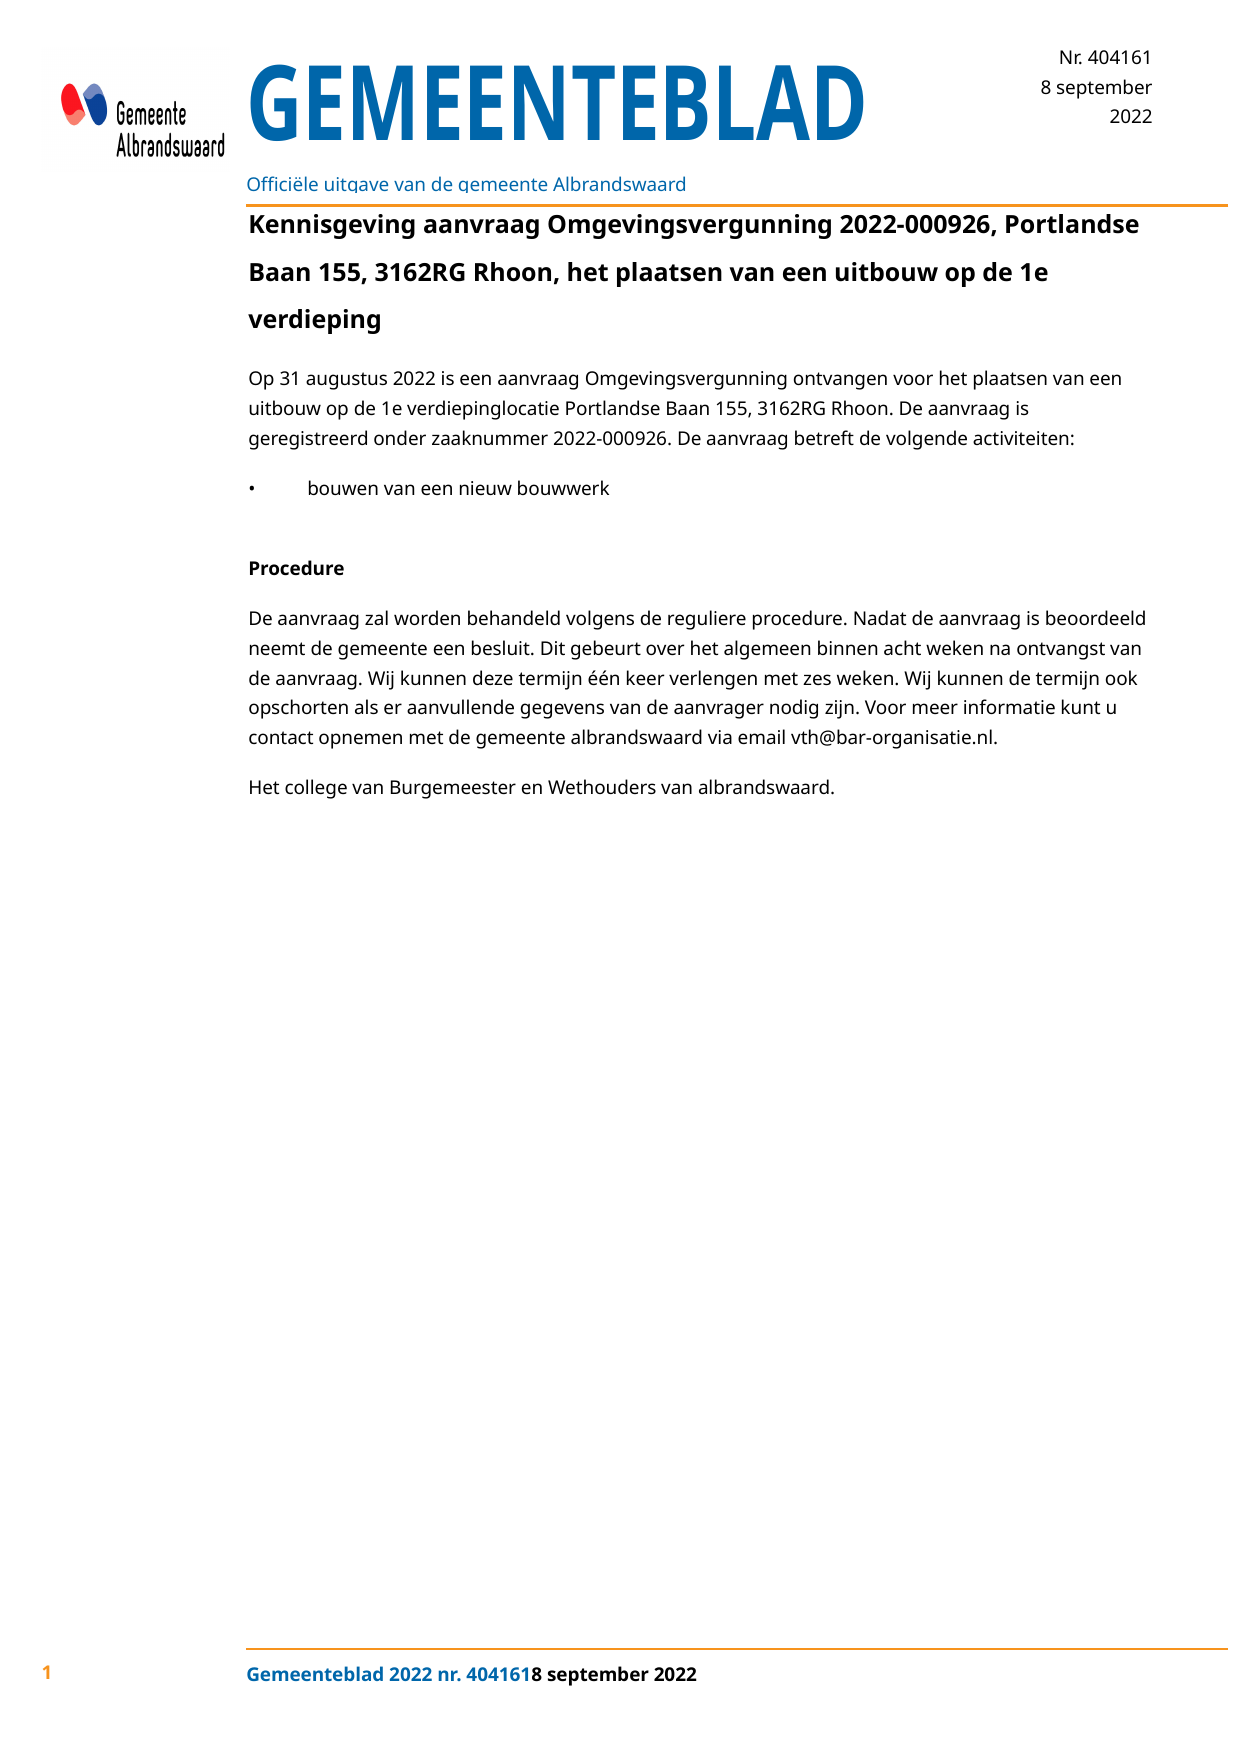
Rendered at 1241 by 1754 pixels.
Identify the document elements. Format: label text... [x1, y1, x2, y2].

text Op 31 augustus 2022 is een aanvraag Omgevingsvergunning ontvangen voor het plaatsen van een uitbouw op de 1e verdiepinglocatie Portlandse Baan 155, 3162RG Rhoon. De aanvraag is geregistreerd onder zaaknummer 2022-000926. De aanvraag betreft de volgende activiteiten: [248, 366, 1152, 450]
text Kennisgeving aanvraag Omgevingsvergunning 2022-000926, Portlandse Baan 155, 3162RG Rhoon, het plaatsen van een uitbouw op de 1e verdieping [248, 207, 1152, 336]
text Het college van Burgemeester en Wethouders van albrandswaard. [248, 774, 1152, 800]
text De aanvraag zal worden behandeld volgens de reguliere procedure. Nadat de aanvraag is beoordeeld neemt de gemeente een besluit. Dit gebeurt over het algemeen binnen acht weken na ontvangst van de aanvraag. Wij kunnen deze termijn één keer verlengen met zes weken. Wij kunnen de termijn ook opschorten als er aanvullende gegevens van de aanvrager nodig zijn. Voor meer informatie kunt u contact opnemen met de gemeente albrandswaard via email vth@bar-organisatie.nl. [248, 606, 1152, 749]
picture [41, 47, 231, 172]
list bouwen van een nieuw bouwwerk [248, 475, 1152, 501]
text Procedure [248, 555, 1152, 581]
